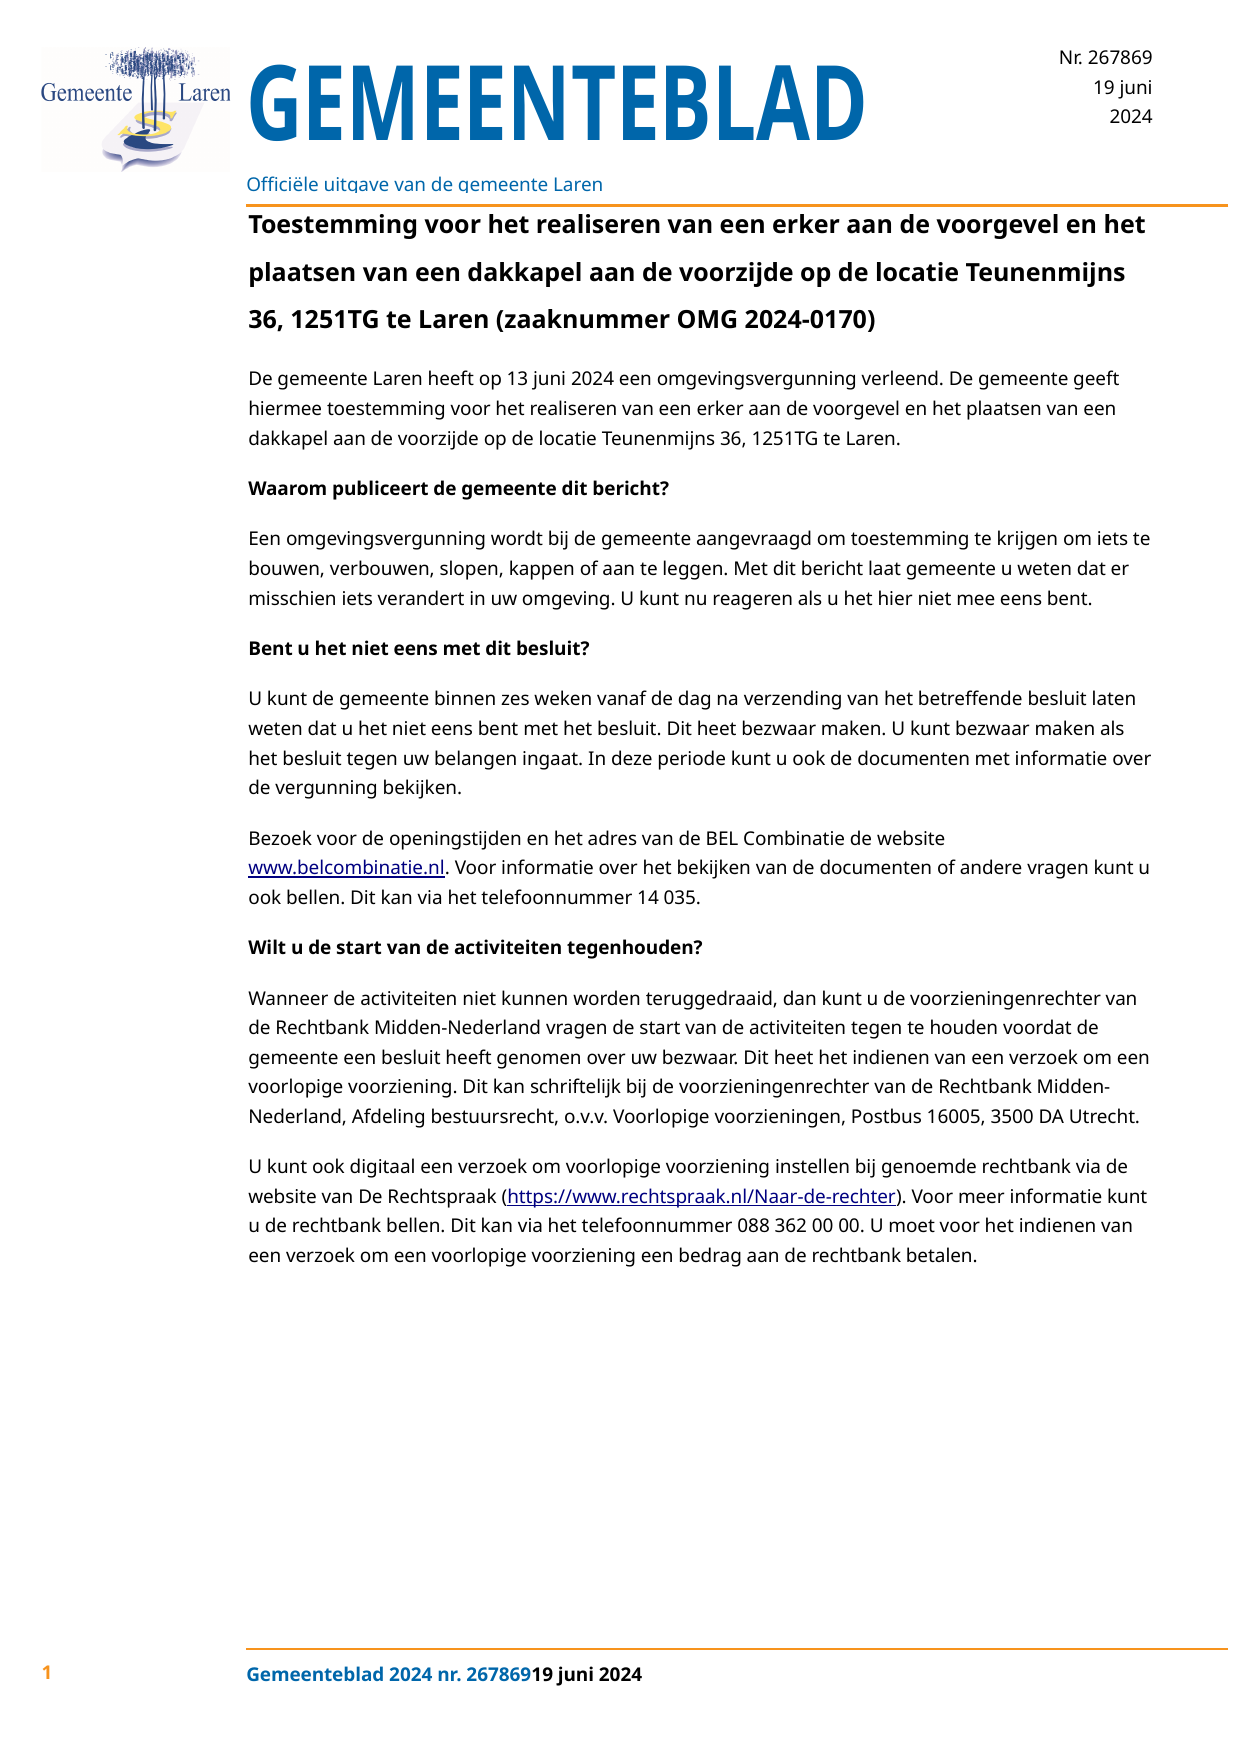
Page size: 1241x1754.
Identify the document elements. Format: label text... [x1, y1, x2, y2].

text Bent u het niet eens met dit besluit? [248, 635, 1152, 661]
text De gemeente Laren heeft op 13 juni 2024 een omgevingsvergunning verleend. De gemeente geeft hiermee toestemming voor het realiseren van een erker aan de voorgevel en het plaatsen van een dakkapel aan de voorzijde op de locatie Teunenmijns 36, 1251TG te Laren. [248, 366, 1152, 450]
text U kunt de gemeente binnen zes weken vanaf de dag na verzending van het betreffende besluit laten weten dat u het niet eens bent met het besluit. Dit heet bezwaar maken. U kunt bezwaar maken als het besluit tegen uw belangen ingaat. In deze periode kunt u ook de documenten met informatie over de vergunning bekijken. [248, 686, 1152, 800]
text Wilt u de start van de activiteiten tegenhouden? [248, 934, 1152, 960]
text Een omgevingsvergunning wordt bij de gemeente aangevraagd om toestemming te krijgen om iets te bouwen, verbouwen, slopen, kappen of aan te leggen. Met dit bericht laat gemeente u weten dat er misschien iets verandert in uw omgeving. U kunt nu reageren als u het hier niet mee eens bent. [248, 526, 1152, 610]
text Toestemming voor het realiseren van een erker aan de voorgevel en het plaatsen van een dakkapel aan de voorzijde op de locatie Teunenmijns 36, 1251TG te Laren (zaaknummer OMG 2024-0170) [248, 207, 1152, 336]
text Wanneer de activiteiten niet kunnen worden teruggedraaid, dan kunt u de voorzieningenrechter van de Rechtbank Midden-Nederland vragen de start van de activiteiten tegen te houden voordat de gemeente een besluit heeft genomen over uw bezwaar. Dit heet het indienen van een verzoek om een voorlopige voorziening. Dit kan schriftelijk bij de voorzieningenrechter van de Rechtbank Midden-Nederland, Afdeling bestuursrecht, o.v.v. Voorlopige voorzieningen, Postbus 16005, 3500 DA Utrecht. [248, 985, 1152, 1129]
picture [41, 47, 231, 172]
text U kunt ook digitaal een verzoek om voorlopige voorziening instellen bij genoemde rechtbank via de website van De Rechtspraak (https://www.rechtspraak.nl/Naar-de-rechter). Voor meer informatie kunt u de rechtbank bellen. Dit kan via het telefoonnummer 088 362 00 00. U moet voor het indienen van een verzoek om een voorlopige voorziening een bedrag aan de rechtbank betalen. [248, 1153, 1152, 1268]
text Waarom publiceert de gemeente dit bericht? [248, 475, 1152, 501]
text Bezoek voor de openingstijden en het adres van de BEL Combinatie de website www.belcombinatie.nl. Voor informatie over het bekijken van de documenten of andere vragen kunt u ook bellen. Dit kan via het telefoonnummer 14 035. [248, 825, 1152, 909]
